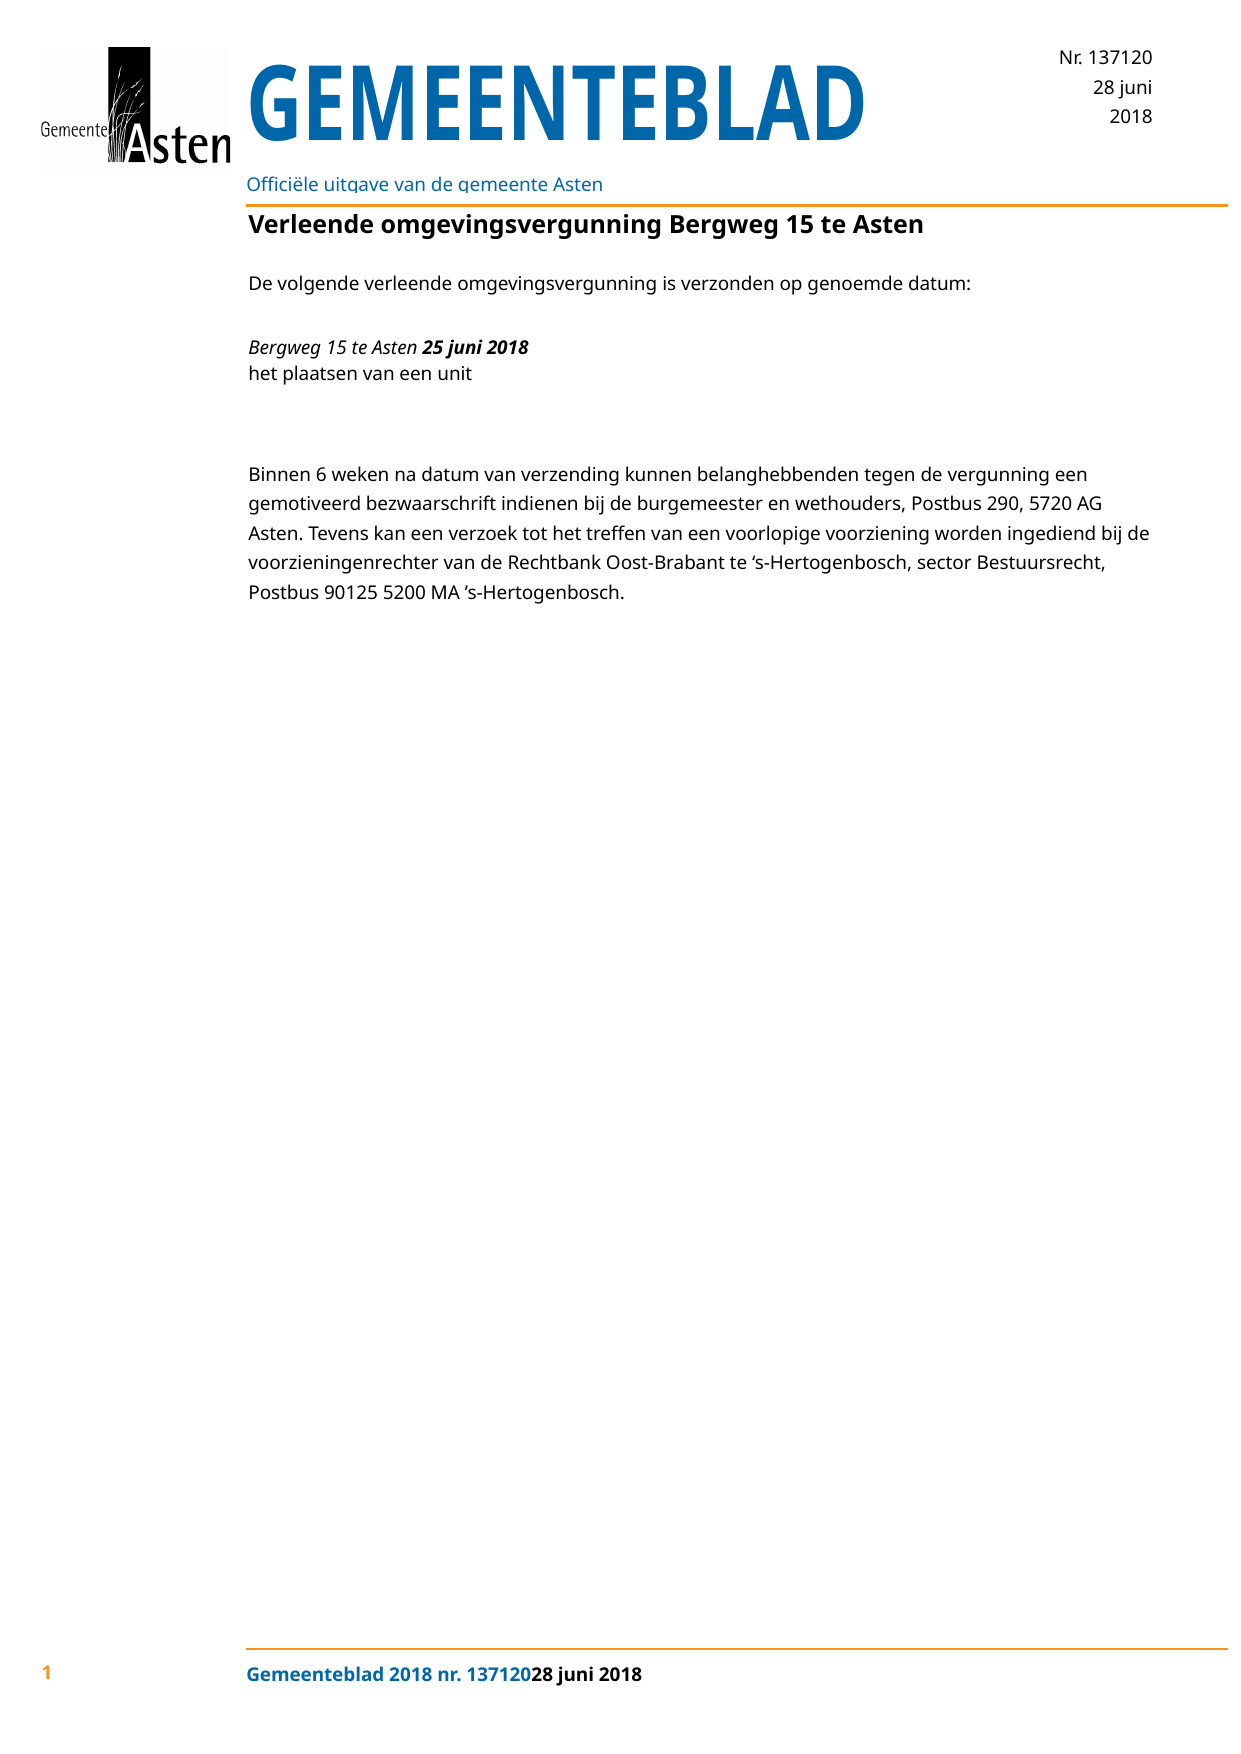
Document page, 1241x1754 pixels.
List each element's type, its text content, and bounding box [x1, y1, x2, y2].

picture [41, 47, 231, 172]
text Binnen 6 weken na datum van verzending kunnen belanghebbenden tegen de vergunning een gemotiveerd bezwaarschrift indienen bij de burgemeester en wethouders, Postbus 290, 5720 AG Asten. Tevens kan een verzoek tot het treffen van een voorlopige voorziening worden ingediend bij de voorzieningenrechter van de Rechtbank Oost-Brabant te ‘s-Hertogenbosch, sector Bestuursrecht, Postbus 90125 5200 MA ’s-Hertogenbosch. [248, 461, 1152, 605]
text het plaatsen van een unit [248, 360, 1152, 386]
text Verleende omgevingsvergunning Bergweg 15 te Asten [248, 207, 1152, 241]
text Bergweg 15 te Asten 25 juni 2018 [248, 334, 1152, 360]
text De volgende verleende omgevingsvergunning is verzonden op genoemde datum: [248, 270, 1152, 296]
